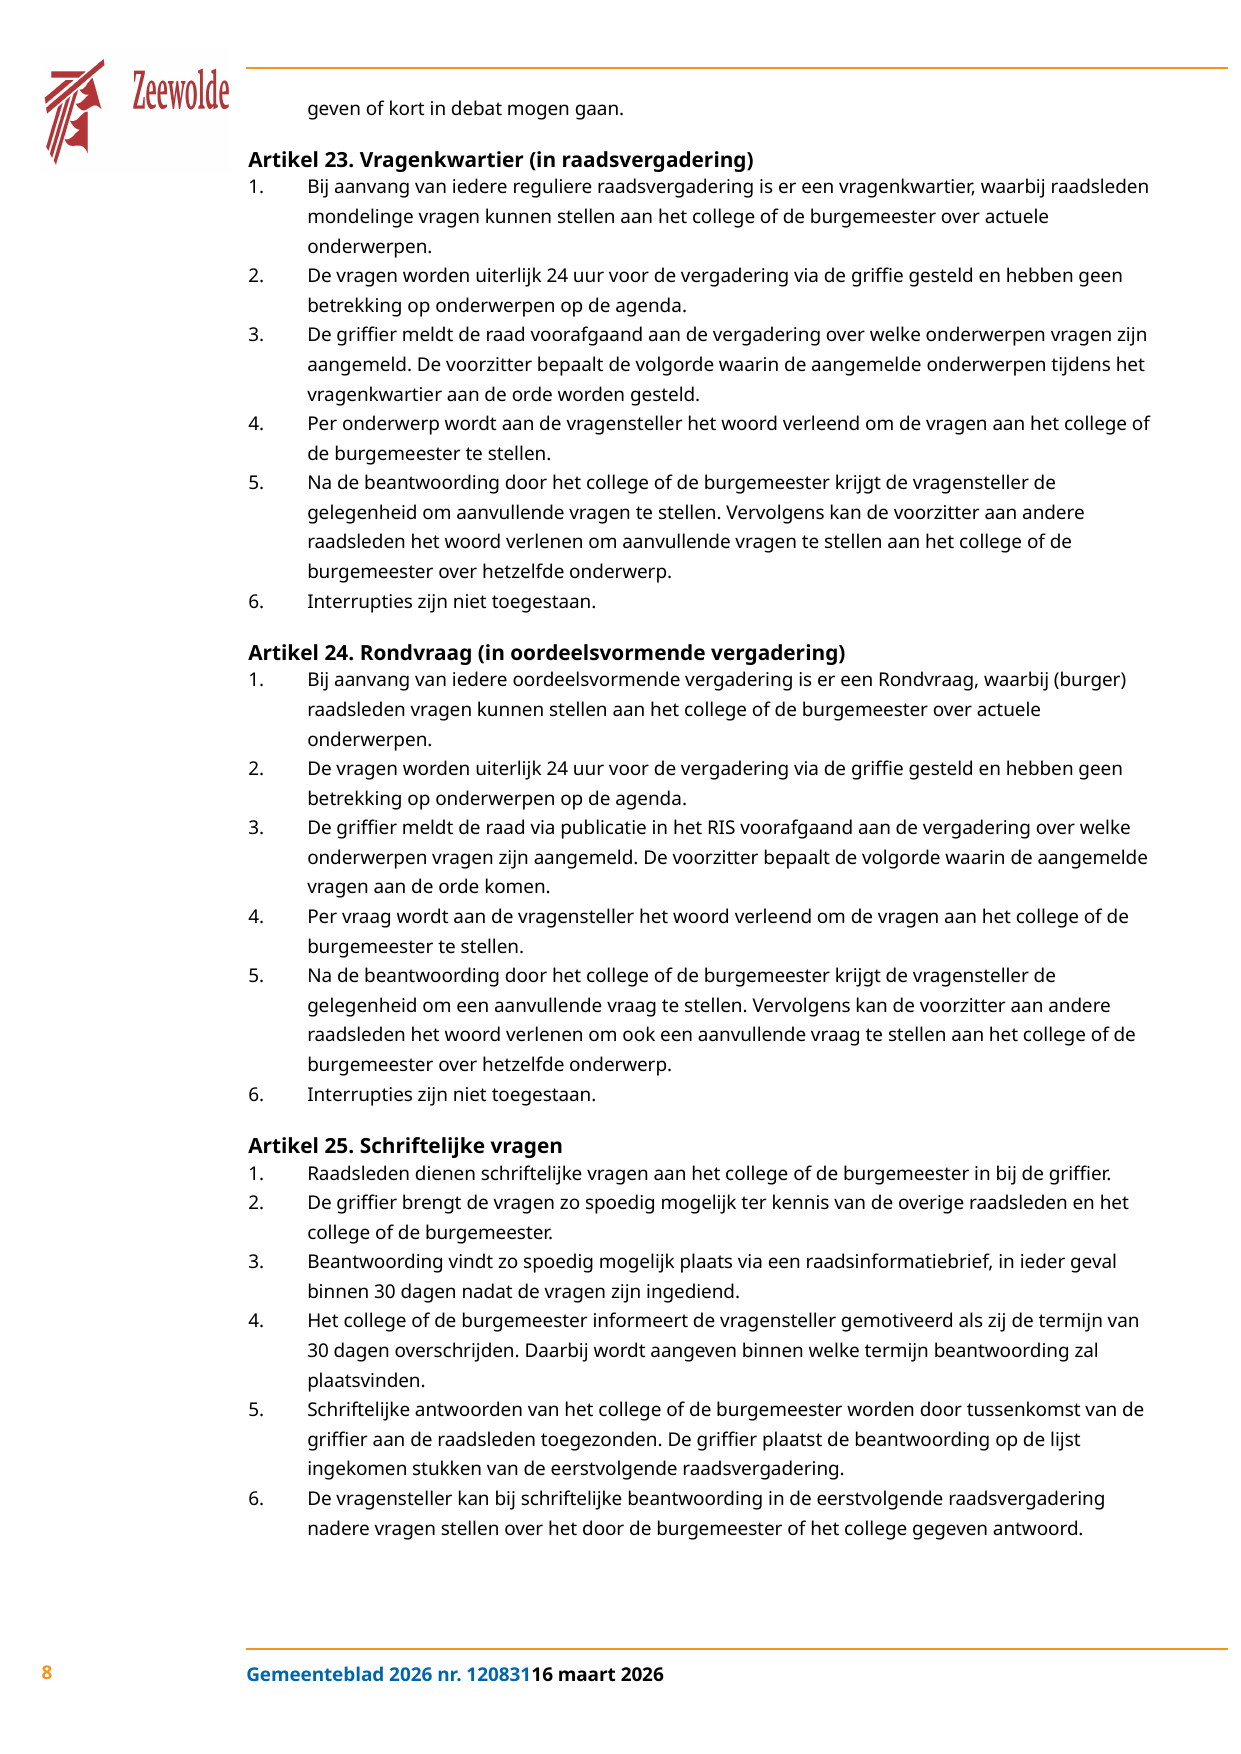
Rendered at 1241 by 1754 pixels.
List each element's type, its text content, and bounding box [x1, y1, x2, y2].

text Artikel 25. Schriftelijke vragen [248, 1131, 1152, 1160]
text Artikel 24. Rondvraag (in oordeelsvormende vergadering) [248, 638, 1152, 667]
list De vragen worden uiterlijk 24 uur voor de vergadering via de griffie gesteld en hebben geen betrekking op onderwerpen op de agenda. [248, 262, 1152, 318]
list geven of kort in debat mogen gaan. [248, 95, 1152, 121]
list De vragensteller kan bij schriftelijke beantwoording in de eerstvolgende raadsvergadering nadere vragen stellen over het door de burgemeester of het college gegeven antwoord. [248, 1485, 1152, 1540]
list De vragen worden uiterlijk 24 uur voor de vergadering via de griffie gesteld en hebben geen betrekking op onderwerpen op de agenda. [248, 755, 1152, 811]
list De griffier brengt de vragen zo spoedig mogelijk ter kennis van de overige raadsleden en het college of de burgemeester. [248, 1189, 1152, 1244]
list Bij aanvang van iedere oordeelsvormende vergadering is er een Rondvraag, waarbij (burger) raadsleden vragen kunnen stellen aan het college of de burgemeester over actuele onderwerpen. [248, 667, 1152, 752]
list Bij aanvang van iedere reguliere raadsvergadering is er een vragenkwartier, waarbij raadsleden mondelinge vragen kunnen stellen aan het college of de burgemeester over actuele onderwerpen. [248, 174, 1152, 258]
list Per onderwerp wordt aan de vragensteller het woord verleend om de vragen aan het college of de burgemeester te stellen. [248, 410, 1152, 466]
text Artikel 23. Vragenkwartier (in raadsvergadering) [248, 145, 1152, 174]
list Schriftelijke antwoorden van het college of de burgemeester worden door tussenkomst van de griffier aan de raadsleden toegezonden. De griffier plaatst de beantwoording op de lijst ingekomen stukken van de eerstvolgende raadsvergadering. [248, 1396, 1152, 1481]
list Na de beantwoording door het college of de burgemeester krijgt de vragensteller de gelegenheid om aanvullende vragen te stellen. Vervolgens kan de voorzitter aan andere raadsleden het woord verlenen om aanvullende vragen te stellen aan het college of de burgemeester over hetzelfde onderwerp. [248, 469, 1152, 584]
list Per vraag wordt aan de vragensteller het woord verleend om de vragen aan het college of de burgemeester te stellen. [248, 903, 1152, 959]
list Raadsleden dienen schriftelijke vragen aan het college of de burgemeester in bij de griffier. [248, 1160, 1152, 1185]
list Interrupties zijn niet toegestaan. [248, 588, 1152, 613]
list De griffier meldt de raad via publicatie in het RIS voorafgaand aan de vergadering over welke onderwerpen vragen zijn aangemeld. De voorzitter bepaalt de volgorde waarin de aangemelde vragen aan de orde komen. [248, 814, 1152, 899]
list De griffier meldt de raad voorafgaand aan de vergadering over welke onderwerpen vragen zijn aangemeld. De voorzitter bepaalt de volgorde waarin de aangemelde onderwerpen tijdens het vragenkwartier aan de orde worden gesteld. [248, 322, 1152, 406]
list Beantwoording vindt zo spoedig mogelijk plaats via een raadsinformatiebrief, in ieder geval binnen 30 dagen nadat de vragen zijn ingediend. [248, 1248, 1152, 1304]
list Het college of de burgemeester informeert de vragensteller gemotiveerd als zij de termijn van 30 dagen overschrijden. Daarbij wordt aangeven binnen welke termijn beantwoording zal plaatsvinden. [248, 1308, 1152, 1392]
picture [41, 47, 231, 172]
list Interrupties zijn niet toegestaan. [248, 1081, 1152, 1107]
list Na de beantwoording door het college of de burgemeester krijgt de vragensteller de gelegenheid om een aanvullende vraag te stellen. Vervolgens kan de voorzitter aan andere raadsleden het woord verlenen om ook een aanvullende vraag te stellen aan het college of de burgemeester over hetzelfde onderwerp. [248, 962, 1152, 1077]
